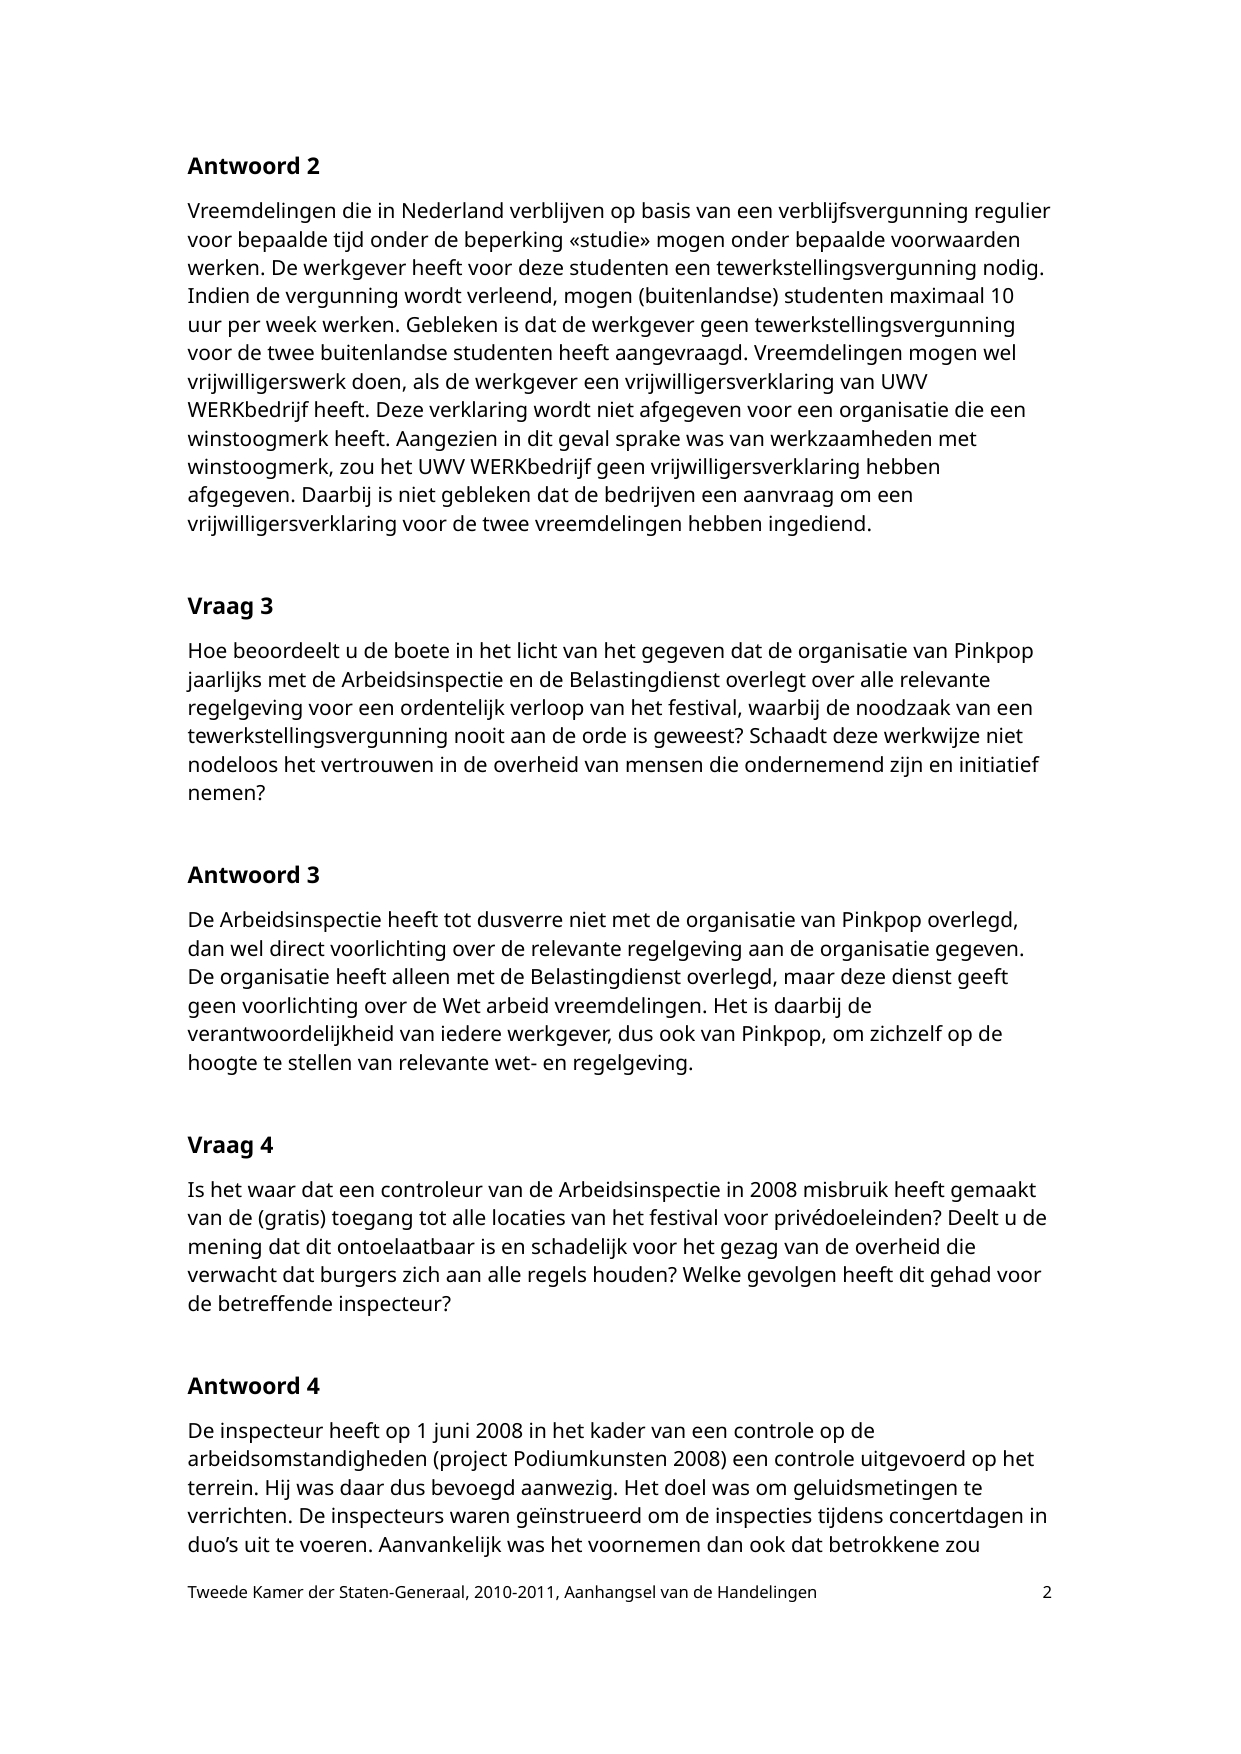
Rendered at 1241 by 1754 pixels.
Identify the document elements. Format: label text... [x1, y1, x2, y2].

subtitle Antwoord 4 [187, 1370, 1053, 1401]
text De Arbeidsinspectie heeft tot dusverre niet met de organisatie van Pinkpop overlegd, dan wel direct voorlichting over de relevante regelgeving aan de organisatie gegeven. De organisatie heeft alleen met de Belastingdienst overlegd, maar deze dienst geeft geen voorlichting over de Wet arbeid vreemdelingen. Het is daarbij de verantwoordelijkheid van iedere werkgever, dus ook van Pinkpop, om zichzelf op de hoogte te stellen van relevante wet- en regelgeving. [187, 906, 1053, 1076]
subtitle Antwoord 3 [187, 859, 1053, 891]
subtitle Vraag 3 [187, 590, 1053, 621]
subtitle Vraag 4 [187, 1129, 1053, 1160]
text Is het waar dat een controleur van de Arbeidsinspectie in 2008 misbruik heeft gemaakt van de (gratis) toegang tot alle locaties van het festival voor privédoeleinden? Deelt u de mening dat dit ontoelaatbaar is en schadelijk voor het gezag van de overheid die verwacht dat burgers zich aan alle regels houden? Welke gevolgen heeft dit gehad voor de betreffende inspecteur? [187, 1175, 1053, 1317]
text Hoe beoordeelt u de boete in het licht van het gegeven dat de organisatie van Pinkpop jaarlijks met de Arbeidsinspectie en de Belastingdienst overlegt over alle relevante regelgeving voor een ordentelijk verloop van het festival, waarbij de noodzaak van een tewerkstellingsvergunning nooit aan de orde is geweest? Schaadt deze werkwijze niet nodeloos het vertrouwen in de overheid van mensen die ondernemend zijn en initiatief nemen? [187, 636, 1053, 807]
subtitle Antwoord 2 [187, 150, 1053, 181]
text De inspecteur heeft op 1 juni 2008 in het kader van een controle op de arbeidsomstandigheden (project Podiumkunsten 2008) een controle uitgevoerd op het terrein. Hij was daar dus bevoegd aanwezig. Het doel was om geluidsmetingen te verrichten. De inspecteurs waren geïnstrueerd om de inspecties tijdens concertdagen in duo’s uit te voeren. Aanvankelijk was het voornemen dan ook dat betrokkene zou [187, 1416, 1053, 1558]
text Vreemdelingen die in Nederland verblijven op basis van een verblijfsvergunning regulier voor bepaalde tijd onder de beperking «studie» mogen onder bepaalde voorwaarden werken. De werkgever heeft voor deze studenten een tewerkstellingsvergunning nodig. Indien de vergunning wordt verleend, mogen (buitenlandse) studenten maximaal 10 uur per week werken. Gebleken is dat de werkgever geen tewerkstellingsvergunning voor de twee buitenlandse studenten heeft aangevraagd. Vreemdelingen mogen wel vrijwilligerswerk doen, als de werkgever een vrijwilligersverklaring van UWV WERKbedrijf heeft. Deze verklaring wordt niet afgegeven voor een organisatie die een winstoogmerk heeft. Aangezien in dit geval sprake was van werkzaamheden met winstoogmerk, zou het UWV WERKbedrijf geen vrijwilligersverklaring hebben afgegeven. Daarbij is niet gebleken dat de bedrijven een aanvraag om een vrijwilligersverklaring voor de twee vreemdelingen hebben ingediend. [187, 196, 1053, 537]
